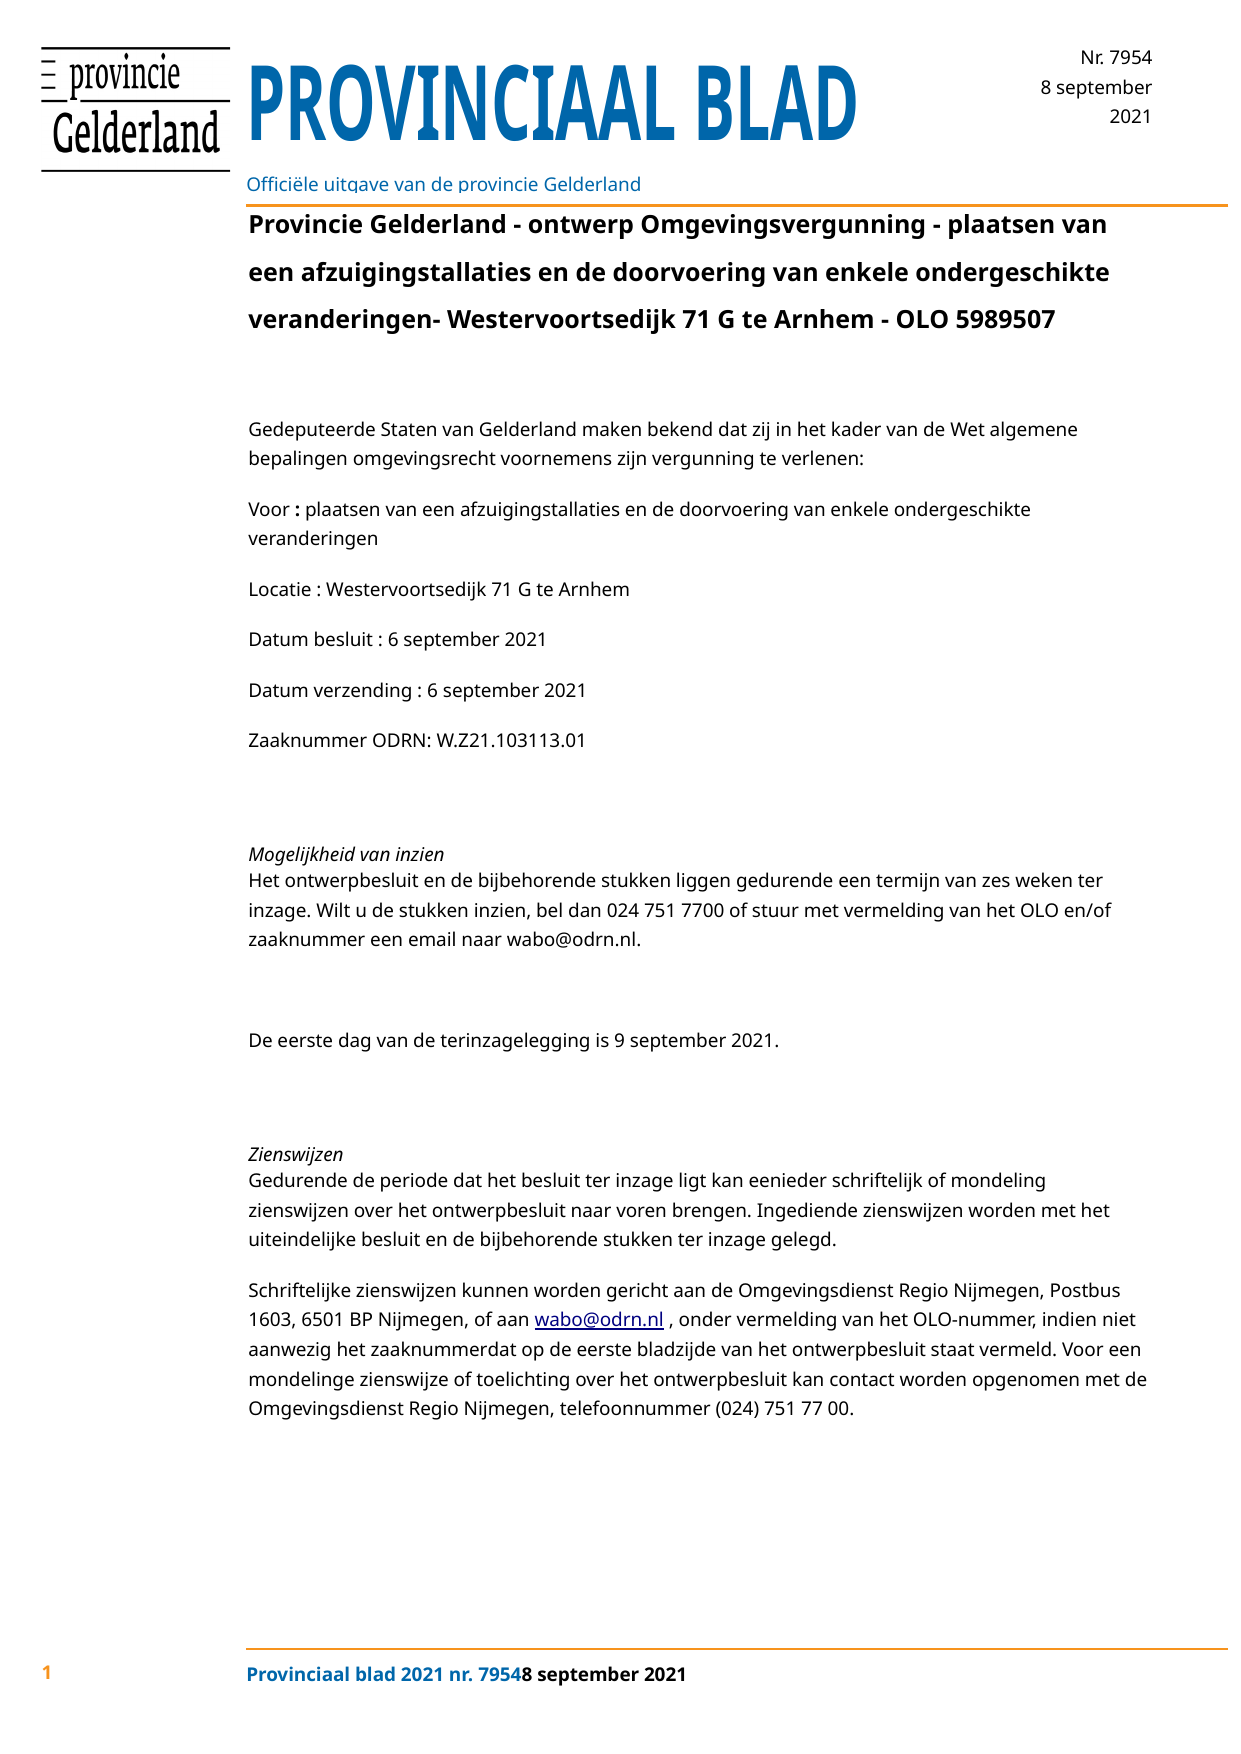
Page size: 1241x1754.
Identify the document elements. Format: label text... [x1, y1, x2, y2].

picture [41, 47, 231, 172]
text De eerste dag van de terinzagelegging is 9 september 2021. [248, 1027, 1152, 1053]
text Gedurende de periode dat het besluit ter inzage ligt kan eenieder schriftelijk of mondeling zienswijzen over het ontwerpbesluit naar voren brengen. Ingediende zienswijzen worden met het uiteindelijke besluit en de bijbehorende stukken ter inzage gelegd. [248, 1167, 1152, 1252]
text Locatie : Westervoortsedijk 71 G te Arnhem [248, 576, 1152, 602]
text Mogelijkheid van inzien [248, 842, 1152, 867]
text Gedeputeerde Staten van Gelderland maken bekend dat zij in het kader van de Wet algemene bepalingen omgevingsrecht voornemens zijn vergunning te verlenen: [248, 416, 1152, 471]
text Zaaknummer ODRN: W.Z21.103113.01 [248, 727, 1152, 753]
text Het ontwerpbesluit en de bijbehorende stukken liggen gedurende een termijn van zes weken ter inzage. Wilt u de stukken inzien, bel dan 024 751 7700 of stuur met vermelding van het OLO en/of zaaknummer een email naar wabo@odrn.nl. [248, 867, 1152, 952]
text Datum verzending : 6 september 2021 [248, 677, 1152, 702]
text Zienswijzen [248, 1142, 1152, 1167]
text Schriftelijke zienswijzen kunnen worden gericht aan de Omgevingsdienst Regio Nijmegen, Postbus 1603, 6501 BP Nijmegen, of aan wabo@odrn.nl , onder vermelding van het OLO-nummer, indien niet aanwezig het zaaknummerdat op de eerste bladzijde van het ontwerpbesluit staat vermeld. Voor een mondelinge zienswijze of toelichting over het ontwerpbesluit kan contact worden opgenomen met de Omgevingsdienst Regio Nijmegen, telefoonnummer (024) 751 77 00. [248, 1277, 1152, 1421]
text Voor : plaatsen van een afzuigingstallaties en de doorvoering van enkele ondergeschikte veranderingen [248, 496, 1152, 551]
text Datum besluit : 6 september 2021 [248, 626, 1152, 652]
text Provincie Gelderland - ontwerp Omgevingsvergunning - plaatsen van een afzuigingstallaties en de doorvoering van enkele ondergeschikte veranderingen- Westervoortsedijk 71 G te Arnhem - OLO 5989507 [248, 207, 1152, 336]
